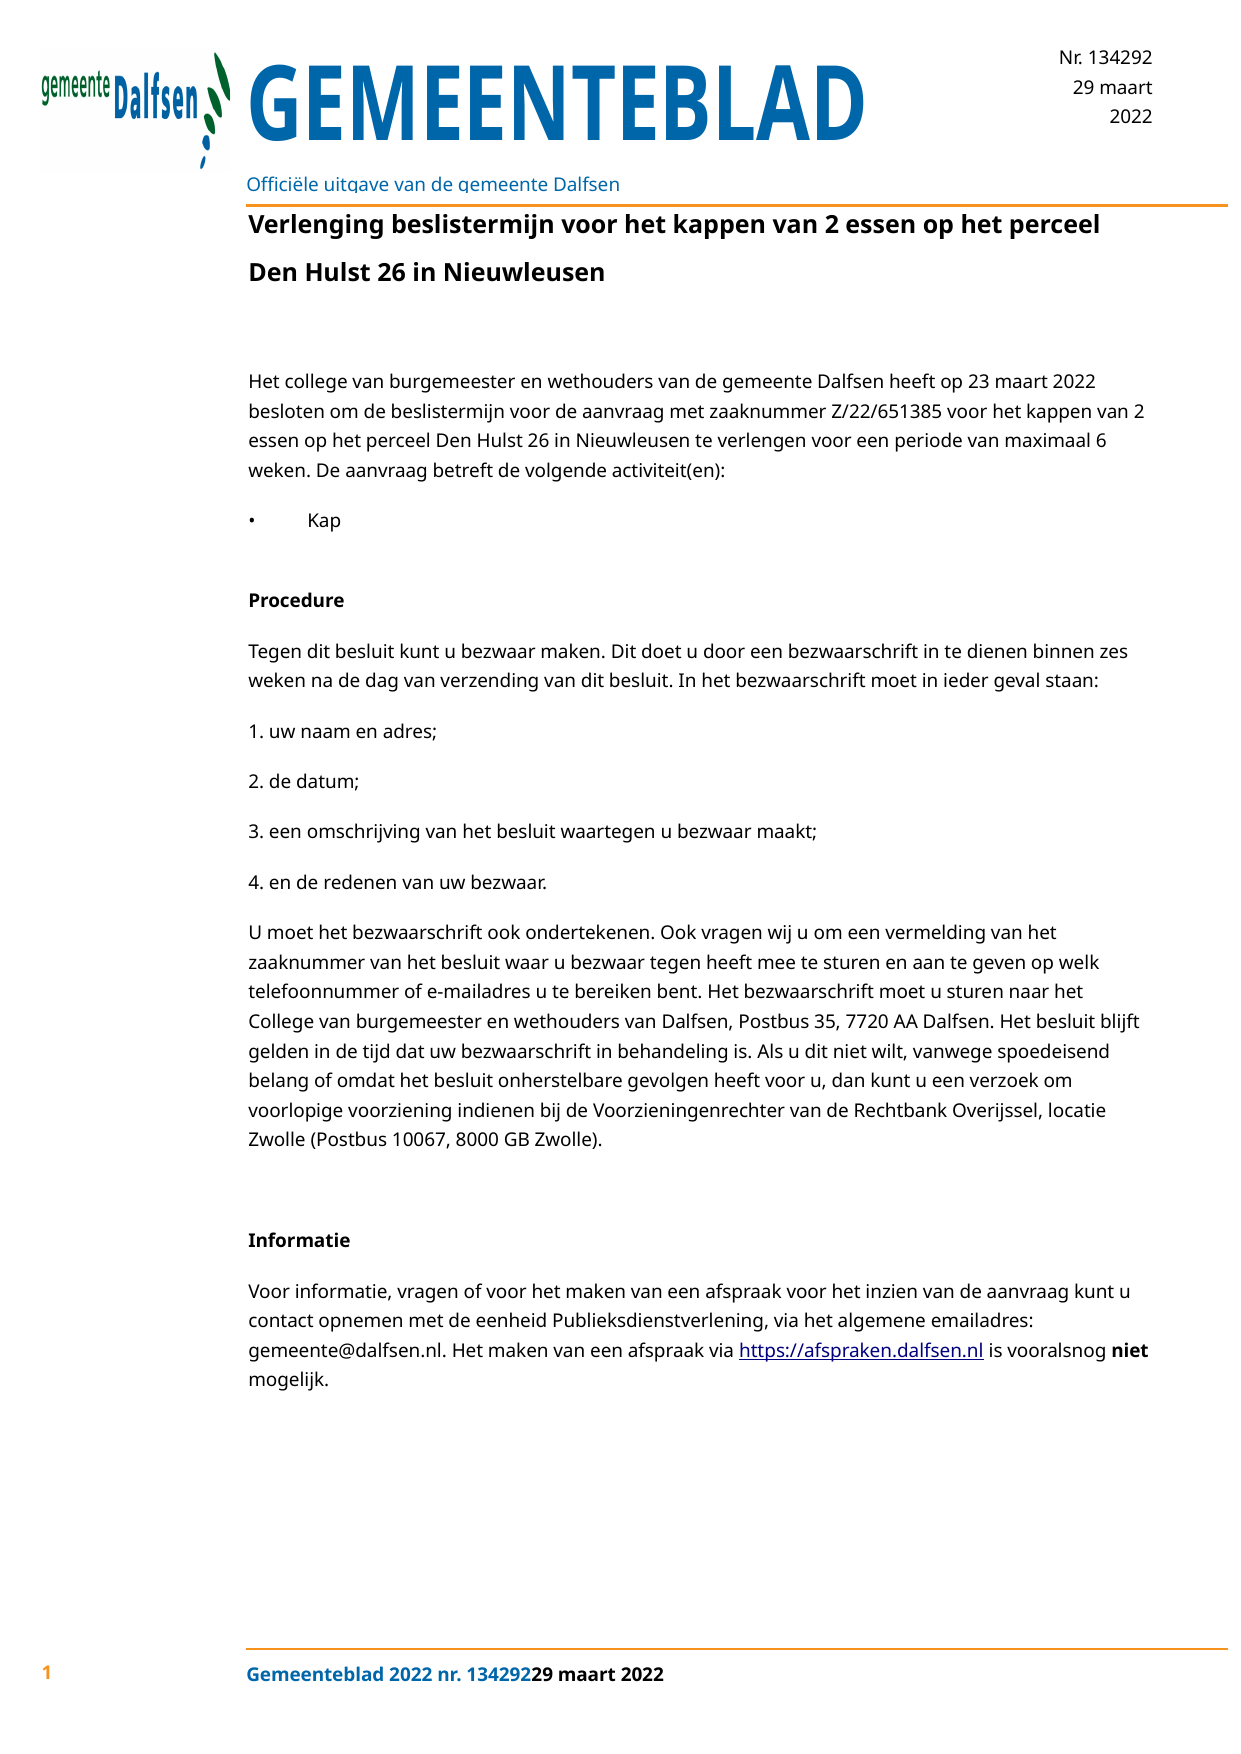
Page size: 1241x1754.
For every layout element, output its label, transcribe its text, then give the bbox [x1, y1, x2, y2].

picture [41, 47, 231, 172]
text 2. de datum; [248, 768, 1152, 794]
text Het college van burgemeester en wethouders van de gemeente Dalfsen heeft op 23 maart 2022 besloten om de beslistermijn voor de aanvraag met zaaknummer Z/22/651385 voor het kappen van 2 essen op het perceel Den Hulst 26 in Nieuwleusen te verlengen voor een periode van maximaal 6 weken. De aanvraag betreft de volgende activiteit(en): [248, 368, 1152, 483]
text 3. een omschrijving van het besluit waartegen u bezwaar maakt; [248, 819, 1152, 844]
text U moet het bezwaarschrift ook ondertekenen. Ook vragen wij u om een vermelding van het zaaknummer van het besluit waar u bezwaar tegen heeft mee te sturen en aan te geven op welk telefoonnummer of e-mailadres u te bereiken bent. Het bezwaarschrift moet u sturen naar het College van burgemeester en wethouders van Dalfsen, Postbus 35, 7720 AA Dalfsen. Het besluit blijft gelden in de tijd dat uw bezwaarschrift in behandeling is. Als u dit niet wilt, vanwege spoedeisend belang of omdat het besluit onherstelbare gevolgen heeft voor u, dan kunt u een verzoek om voorlopige voorziening indienen bij de Voorzieningenrechter van de Rechtbank Overijssel, locatie Zwolle (Postbus 10067, 8000 GB Zwolle). [248, 919, 1152, 1152]
list Kap [248, 507, 1152, 533]
text Verlenging beslistermijn voor het kappen van 2 essen op het perceel Den Hulst 26 in Nieuwleusen [248, 207, 1152, 288]
text 1. uw naam en adres; [248, 718, 1152, 744]
text Tegen dit besluit kunt u bezwaar maken. Dit doet u door een bezwaarschrift in te dienen binnen zes weken na de dag van verzending van dit besluit. In het bezwaarschrift moet in ieder geval staan: [248, 638, 1152, 693]
text Voor informatie, vragen of voor het maken van een afspraak voor het inzien van de aanvraag kunt u contact opnemen met de eenheid Publieksdienstverlening, via het algemene emailadres: gemeente@dalfsen.nl. Het maken van een afspraak via https://afspraken.dalfsen.nl is vooralsnog niet mogelijk. [248, 1278, 1152, 1392]
text Procedure [248, 587, 1152, 613]
text Informatie [248, 1227, 1152, 1253]
text 4. en de redenen van uw bezwaar. [248, 869, 1152, 895]
